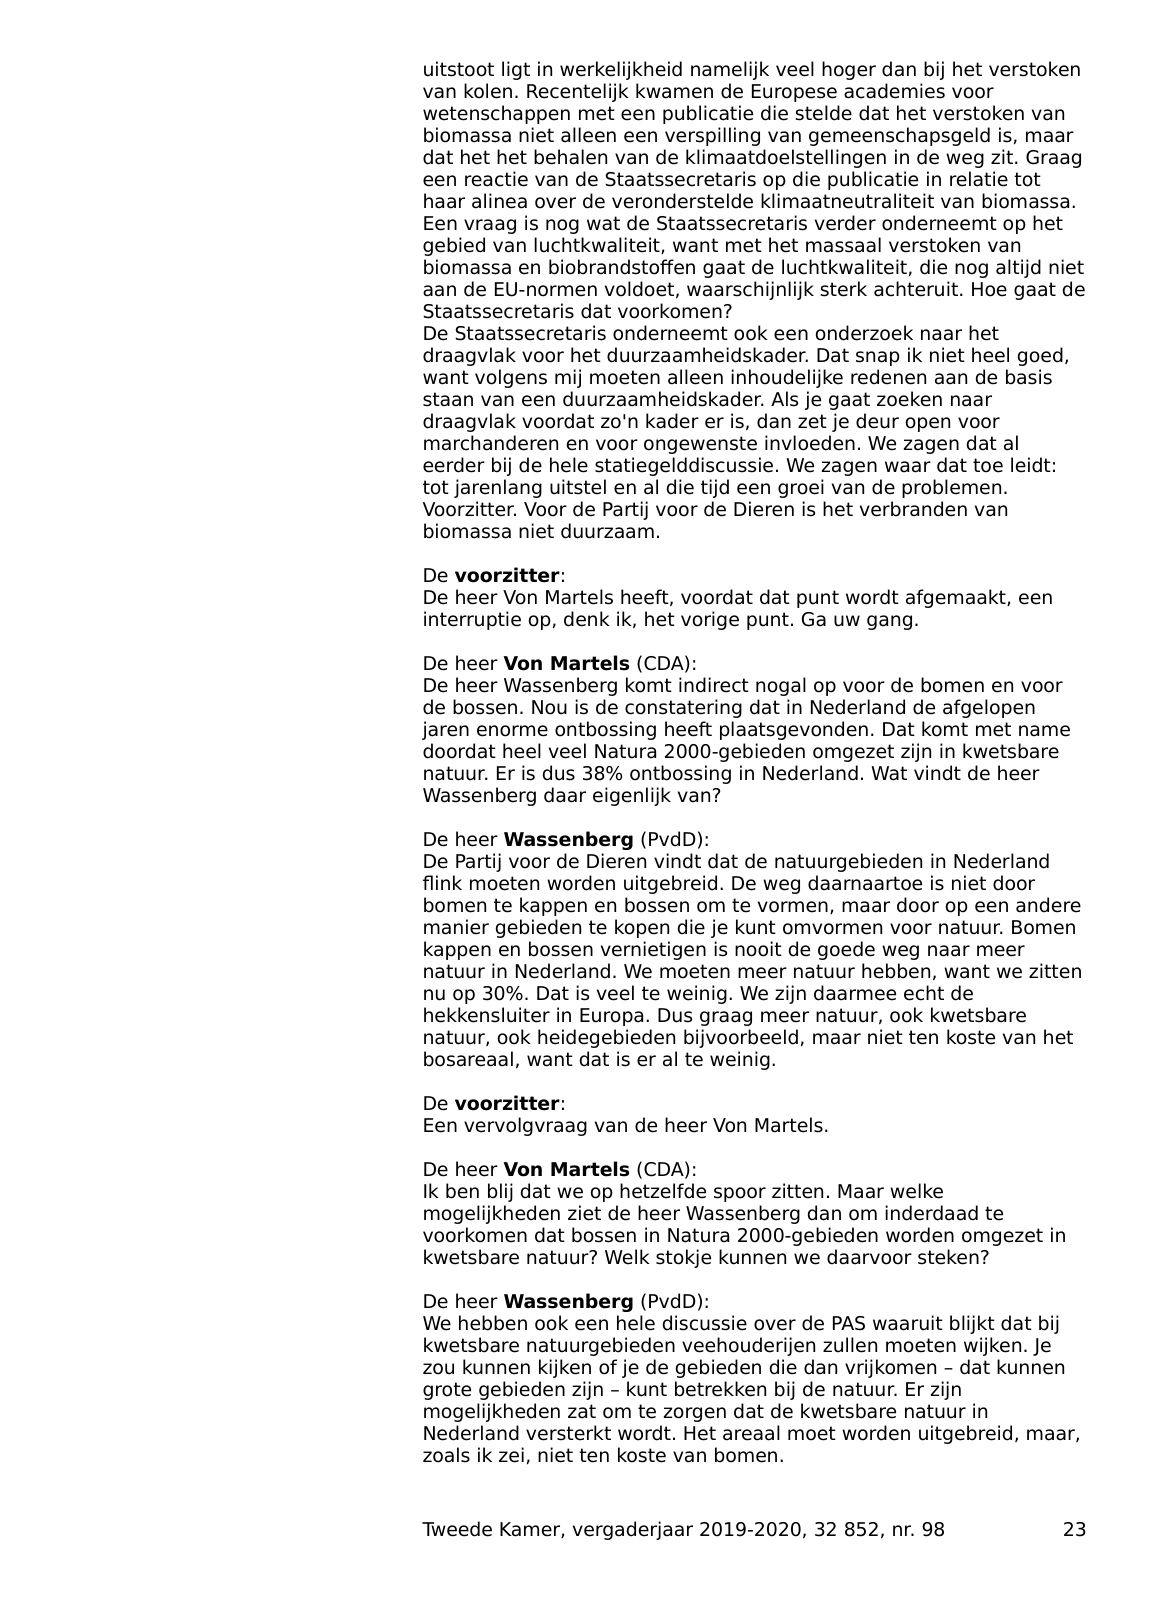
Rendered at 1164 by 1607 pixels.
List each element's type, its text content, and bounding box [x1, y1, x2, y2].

text De heer Wassenberg (PvdD): [422, 829, 1087, 851]
text De Partij voor de Dieren vindt dat de natuurgebieden in Nederland flink moeten worden uitgebreid. De weg daarnaartoe is niet door bomen te kappen en bossen om te vormen, maar door op een andere manier gebieden te kopen die je kunt omvormen voor natuur. Bomen kappen en bossen vernietigen is nooit de goede weg naar meer natuur in Nederland. We moeten meer natuur hebben, want we zitten nu op 30%. Dat is veel te weinig. We zijn daarmee echt de hekkensluiter in Europa. Dus graag meer natuur, ook kwetsbare natuur, ook heidegebieden bijvoorbeeld, maar niet ten koste van het bosareaal, want dat is er al te weinig. [422, 851, 1087, 1071]
text De heer Von Martels (CDA): [422, 1159, 1087, 1181]
text Ik ben blij dat we op hetzelfde spoor zitten. Maar welke mogelijkheden ziet de heer Wassenberg dan om inderdaad te voorkomen dat bossen in Natura 2000-gebieden worden omgezet in kwetsbare natuur? Welk stokje kunnen we daarvoor steken? [422, 1181, 1087, 1269]
text We hebben ook een hele discussie over de PAS waaruit blijkt dat bij kwetsbare natuurgebieden veehouderijen zullen moeten wijken. Je zou kunnen kijken of je de gebieden die dan vrijkomen – dat kunnen grote gebieden zijn – kunt betrekken bij de natuur. Er zijn mogelijkheden zat om te zorgen dat de kwetsbare natuur in Nederland versterkt wordt. Het areaal moet worden uitgebreid, maar, zoals ik zei, niet ten koste van bomen. [422, 1313, 1087, 1467]
text uitstoot ligt in werkelijkheid namelijk veel hoger dan bij het verstoken van kolen. Recentelijk kwamen de Europese academies voor wetenschappen met een publicatie die stelde dat het verstoken van biomassa niet alleen een verspilling van gemeenschapsgeld is, maar dat het het behalen van de klimaatdoelstellingen in de weg zit. Graag een reactie van de Staatssecretaris op die publicatie in relatie tot haar alinea over de veronderstelde klimaatneutraliteit van biomassa. [422, 59, 1087, 213]
text De voorzitter: [422, 565, 1087, 587]
text De voorzitter: [422, 1093, 1087, 1115]
text Een vraag is nog wat de Staatssecretaris verder onderneemt op het gebied van luchtkwaliteit, want met het massaal verstoken van biomassa en biobrandstoffen gaat de luchtkwaliteit, die nog altijd niet aan de EU-normen voldoet, waarschijnlijk sterk achteruit. Hoe gaat de Staatssecretaris dat voorkomen? [422, 213, 1087, 323]
text De heer Wassenberg komt indirect nogal op voor de bomen en voor de bossen. Nou is de constatering dat in Nederland de afgelopen jaren enorme ontbossing heeft plaatsgevonden. Dat komt met name doordat heel veel Natura 2000-gebieden omgezet zijn in kwetsbare natuur. Er is dus 38% ontbossing in Nederland. Wat vindt de heer Wassenberg daar eigenlijk van? [422, 675, 1087, 807]
text Een vervolgvraag van de heer Von Martels. [422, 1115, 1087, 1137]
text De heer Von Martels (CDA): [422, 653, 1087, 675]
text De heer Von Martels heeft, voordat dat punt wordt afgemaakt, een interruptie op, denk ik, het vorige punt. Ga uw gang. [422, 587, 1087, 631]
text De heer Wassenberg (PvdD): [422, 1291, 1087, 1313]
text De Staatssecretaris onderneemt ook een onderzoek naar het draagvlak voor het duurzaamheidskader. Dat snap ik niet heel goed, want volgens mij moeten alleen inhoudelijke redenen aan de basis staan van een duurzaamheidskader. Als je gaat zoeken naar draagvlak voordat zo'n kader er is, dan zet je deur open voor marchanderen en voor ongewenste invloeden. We zagen dat al eerder bij de hele statiegelddiscussie. We zagen waar dat toe leidt: tot jarenlang uitstel en al die tijd een groei van de problemen. [422, 323, 1087, 499]
text Voorzitter. Voor de Partij voor de Dieren is het verbranden van biomassa niet duurzaam. [422, 499, 1087, 543]
